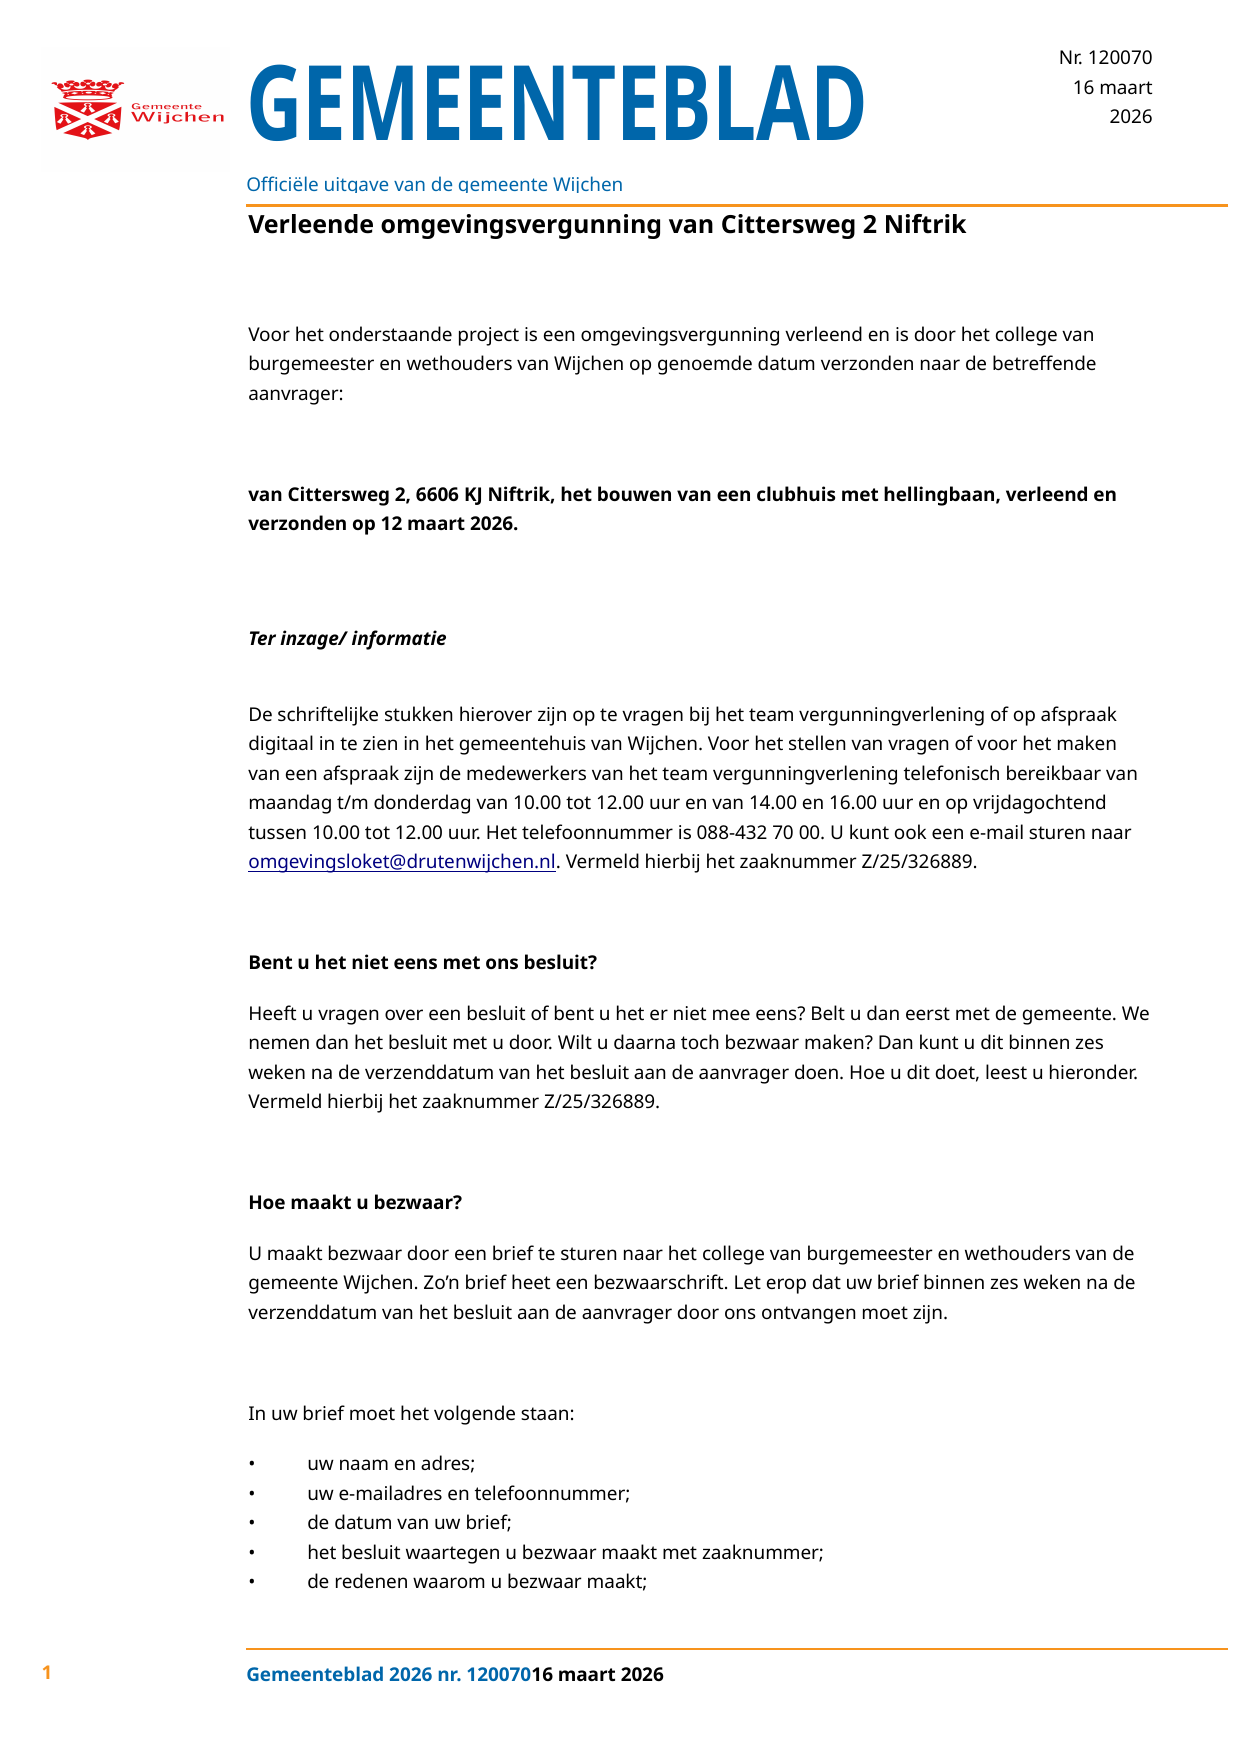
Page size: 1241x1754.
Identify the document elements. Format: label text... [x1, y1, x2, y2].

text De schriftelijke stukken hierover zijn op te vragen bij het team vergunningverlening of op afspraak digitaal in te zien in het gemeentehuis van Wijchen. Voor het stellen van vragen of voor het maken van een afspraak zijn de medewerkers van het team vergunningverlening telefonisch bereikbaar van maandag t/m donderdag van 10.00 tot 12.00 uur en van 14.00 en 16.00 uur en op vrijdagochtend tussen 10.00 tot 12.00 uur. Het telefoonnummer is 088-432 70 00. U kunt ook een e-mail sturen naar omgevingsloket@drutenwijchen.nl. Vermeld hierbij het zaaknummer Z/25/326889. [248, 701, 1152, 874]
text Heeft u vragen over een besluit of bent u het er niet mee eens? Belt u dan eerst met de gemeente. We nemen dan het besluit met u door. Wilt u daarna toch bezwaar maken? Dan kunt u dit binnen zes weken na de verzenddatum van het besluit aan de aanvrager doen. Hoe u dit doet, leest u hieronder. Vermeld hierbij het zaaknummer Z/25/326889. [248, 1000, 1152, 1114]
text van Cittersweg 2, 6606 KJ Niftrik, het bouwen van een clubhuis met hellingbaan, verleend en verzonden op 12 maart 2026. [248, 481, 1152, 536]
text U maakt bezwaar door een brief te sturen naar het college van burgemeester en wethouders van de gemeente Wijchen. Zo’n brief heet een bezwaarschrift. Let erop dat uw brief binnen zes weken na de verzenddatum van het besluit aan de aanvrager door ons ontvangen moet zijn. [248, 1240, 1152, 1325]
list het besluit waartegen u bezwaar maakt met zaaknummer; [248, 1539, 1152, 1565]
list uw naam en adres; [248, 1450, 1152, 1476]
list uw e-mailadres en telefoonnummer; [248, 1480, 1152, 1506]
text Ter inzage/ informatie [248, 625, 1152, 650]
picture [41, 47, 231, 172]
text Voor het onderstaande project is een omgevingsvergunning verleend en is door het college van burgemeester en wethouders van Wijchen op genoemde datum verzonden naar de betreffende aanvrager: [248, 321, 1152, 406]
text Hoe maakt u bezwaar? [248, 1189, 1152, 1215]
text Bent u het niet eens met ons besluit? [248, 949, 1152, 975]
text In uw brief moet het volgende staan: [248, 1400, 1152, 1426]
list de redenen waarom u bezwaar maakt; [248, 1569, 1152, 1594]
text Verleende omgevingsvergunning van Cittersweg 2 Niftrik [248, 207, 1152, 241]
list de datum van uw brief; [248, 1509, 1152, 1535]
